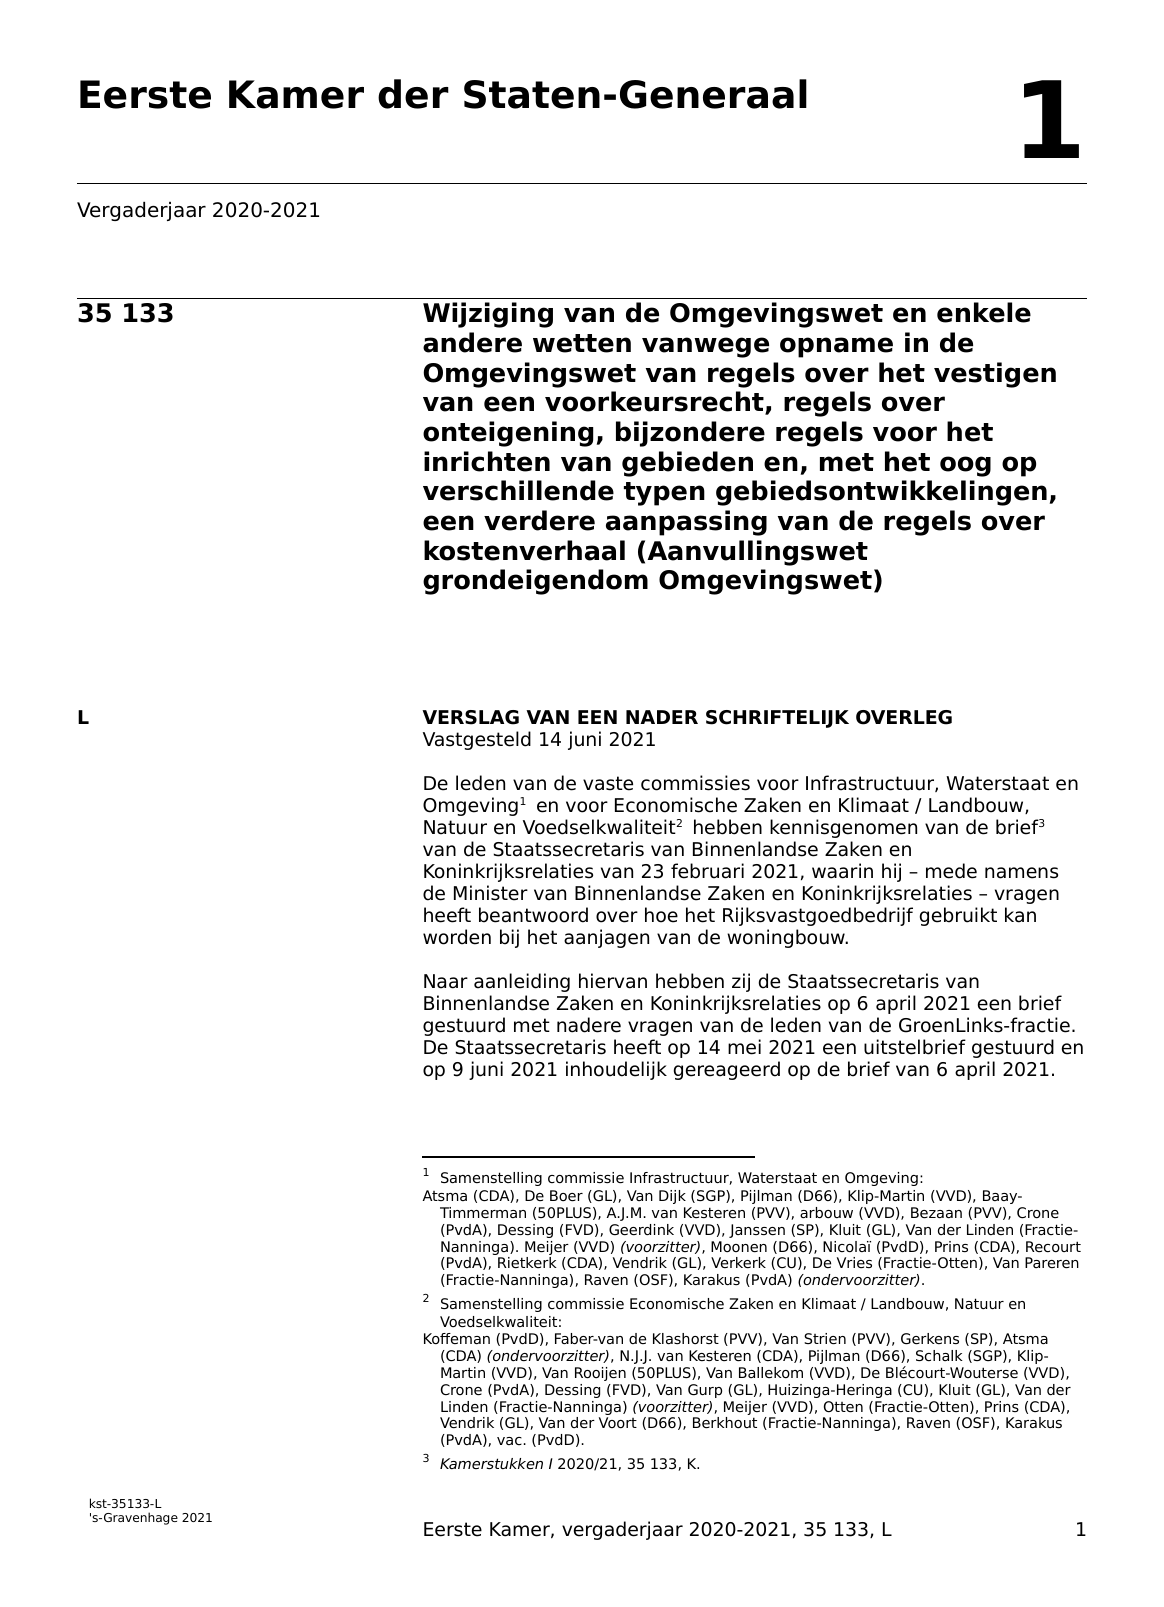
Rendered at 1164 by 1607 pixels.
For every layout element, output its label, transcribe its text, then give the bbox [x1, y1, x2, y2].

text Koffeman (PvdD), Faber-van de Klashorst (PVV), Van Strien (PVV), Gerkens (SP), Atsma (CDA) (ondervoorzitter), N.J.J. van Kesteren (CDA), Pijlman (D66), Schalk (SGP), Klip-Martin (VVD), Van Rooijen (50PLUS), Van Ballekom (VVD), De Blécourt-Wouterse (VVD), Crone (PvdA), Dessing (FVD), Van Gurp (GL), Huizinga-Heringa (CU), Kluit (GL), Van der Linden (Fractie-Nanninga) (voorzitter), Meijer (VVD), Otten (Fractie-Otten), Prins (CDA), Vendrik (GL), Van der Voort (D66), Berkhout (Fractie-Nanninga), Raven (OSF), Karakus (PvdA), vac. (PvdD). [422, 1331, 1087, 1449]
text Samenstelling commissie Infrastructuur, Waterstaat en Omgeving: [422, 1166, 1087, 1188]
table_cell Vergaderjaar 2020-2021 [77, 184, 1087, 298]
text Samenstelling commissie Economische Zaken en Klimaat / Landbouw, Natuur en Voedselkwaliteit: [422, 1292, 1087, 1331]
text Vastgesteld 14 juni 2021 [422, 729, 1087, 751]
text Atsma (CDA), De Boer (GL), Van Dijk (SGP), Pijlman (D66), Klip-Martin (VVD), Baay-Timmerman (50PLUS), A.J.M. van Kesteren (PVV), arbouw (VVD), Bezaan (PVV), Crone (PvdA), Dessing (FVD), Geerdink (VVD), Janssen (SP), Kluit (GL), Van der Linden (Fractie-Nanninga). Meijer (VVD) (voorzitter), Moonen (D66), Nicolaï (PvdD), Prins (CDA), Recourt (PvdA), Rietkerk (CDA), Vendrik (GL), Verkerk (CU), De Vries (Fractie-Otten), Van Pareren (Fractie-Nanninga), Raven (OSF), Karakus (PvdA) (ondervoorzitter). [422, 1188, 1087, 1289]
table_header Eerste Kamer der Staten-Generaal [77, 59, 886, 183]
subtitle 35 133 Wijziging van de Omgevingswet en enkele andere wetten vanwege opname in de Omgevingswet van regels over het vestigen van een voorkeursrecht, regels over onteigening, bijzondere regels voor het inrichten van gebieden en, met het oog op verschillende typen gebiedsontwikkelingen, een verdere aanpassing van de regels over kostenverhaal (Aanvullingswet grondeigendom Omgevingswet) [77, 299, 1087, 596]
text De leden van de vaste commissies voor Infrastructuur, Waterstaat en Omgeving en voor Economische Zaken en Klimaat / Landbouw, Natuur en Voedselkwaliteit hebben kennisgenomen van de brief van de Staatssecretaris van Binnenlandse Zaken en Koninkrijksrelaties van 23 februari 2021, waarin hij – mede namens de Minister van Binnenlandse Zaken en Koninkrijksrelaties – vragen heeft beantwoord over hoe het Rijksvastgoedbedrijf gebruikt kan worden bij het aanjagen van de woningbouw. [422, 773, 1087, 949]
subtitle L VERSLAG VAN EEN NADER SCHRIFTELIJK OVERLEG [77, 707, 1087, 729]
text kst-35133-L [88, 1497, 323, 1511]
text Naar aanleiding hiervan hebben zij de Staatssecretaris van Binnenlandse Zaken en Koninkrijksrelaties op 6 april 2021 een brief gestuurd met nadere vragen van de leden van de GroenLinks-fractie. De Staatssecretaris heeft op 14 mei 2021 een uitstelbrief gestuurd en op 9 juni 2021 inhoudelijk gereageerd op de brief van 6 april 2021. [422, 971, 1087, 1081]
table_header 1 [886, 59, 1087, 183]
text 's-Gravenhage 2021 [88, 1511, 323, 1525]
text Kamerstukken I 2020/21, 35 133, K. [422, 1452, 1087, 1474]
